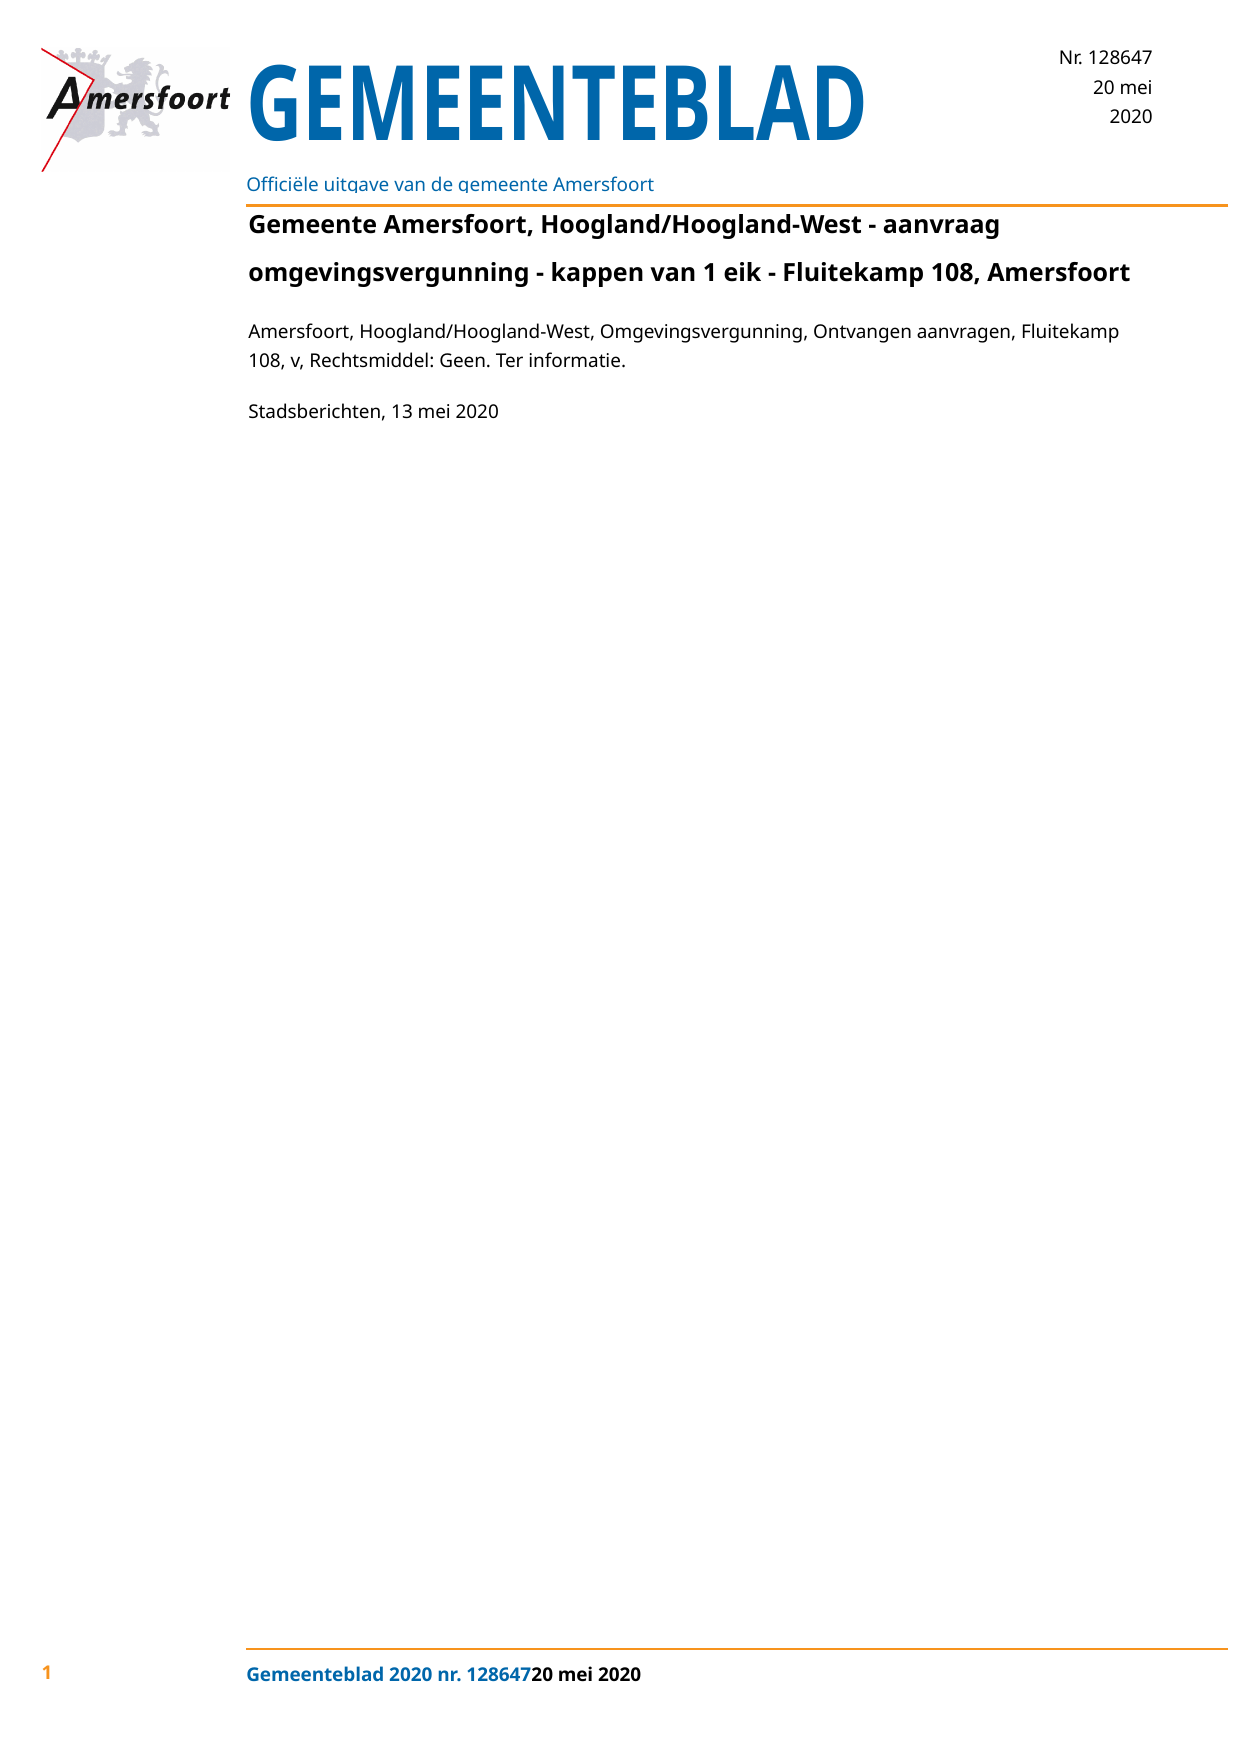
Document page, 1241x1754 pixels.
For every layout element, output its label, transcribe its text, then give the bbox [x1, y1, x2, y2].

text Gemeente Amersfoort, Hoogland/Hoogland-West - aanvraag omgevingsvergunning - kappen van 1 eik - Fluitekamp 108, Amersfoort [248, 207, 1152, 288]
text Amersfoort, Hoogland/Hoogland-West, Omgevingsvergunning, Ontvangen aanvragen, Fluitekamp 108, v, Rechtsmiddel: Geen. Ter informatie. [248, 318, 1152, 373]
text Stadsberichten, 13 mei 2020 [248, 398, 1152, 424]
picture [41, 47, 231, 172]
